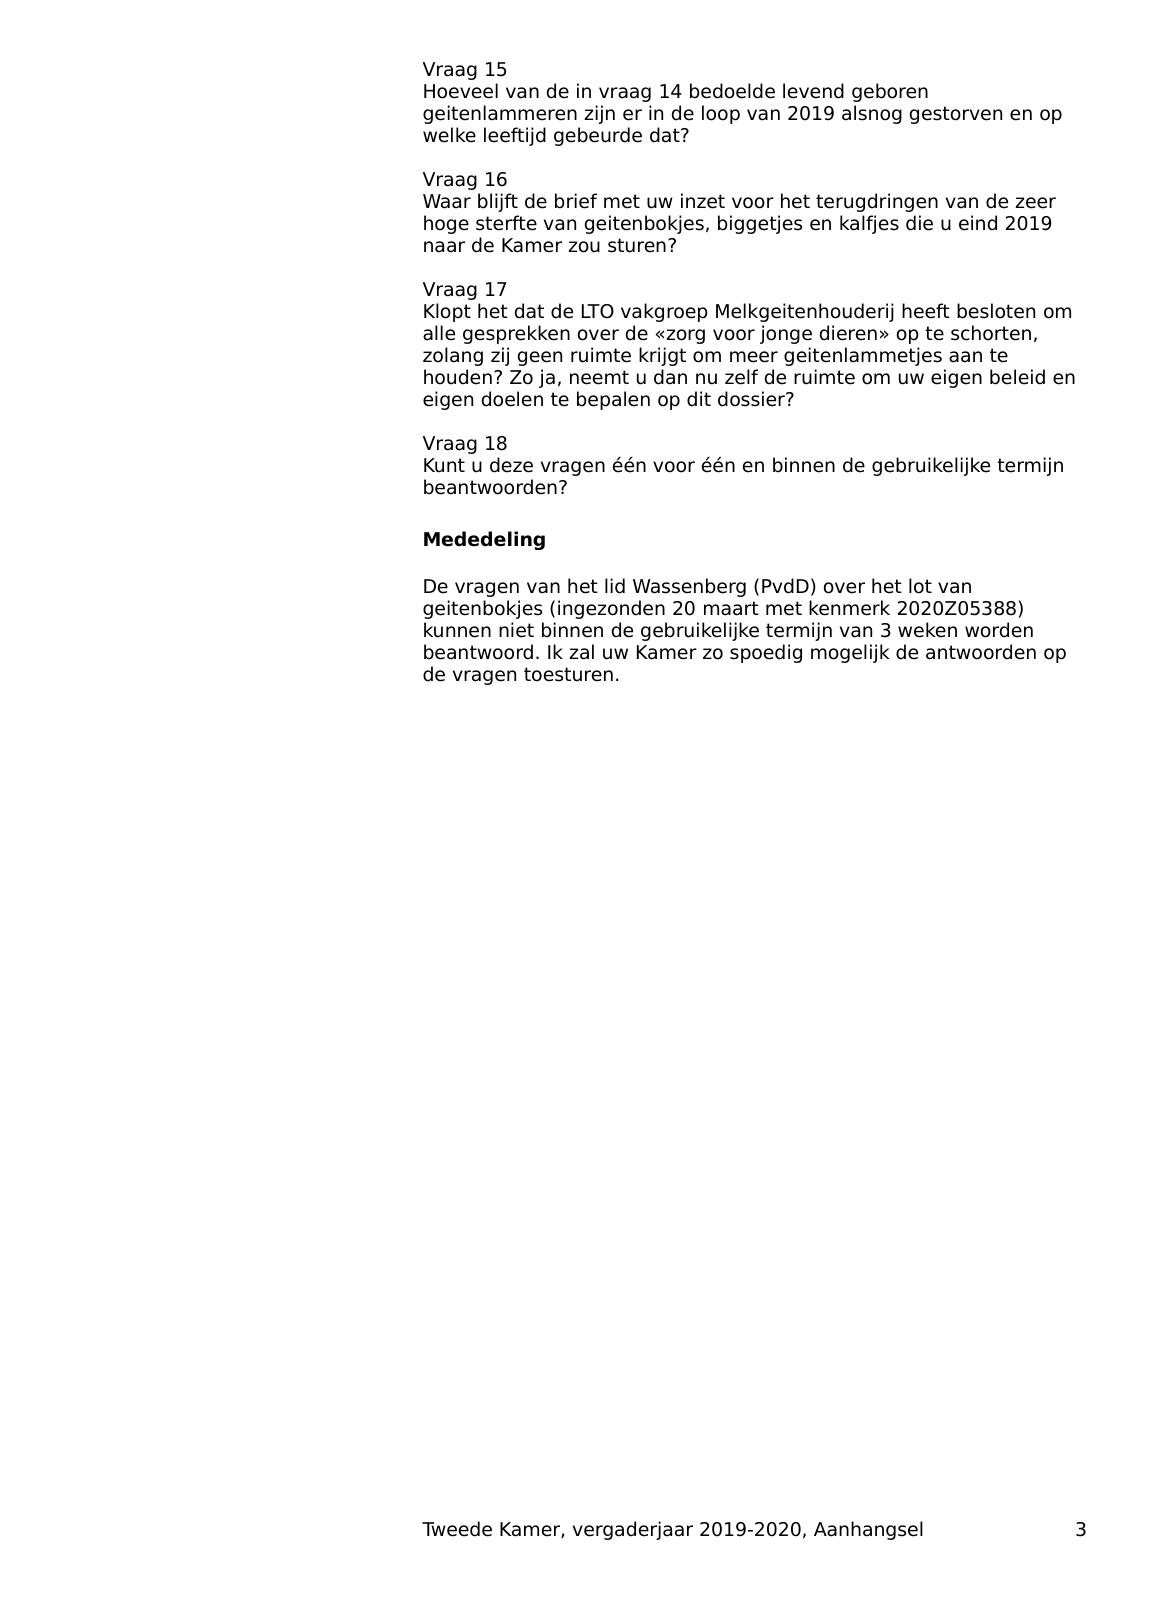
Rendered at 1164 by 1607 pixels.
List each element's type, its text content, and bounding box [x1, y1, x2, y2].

text Vraag 17 [422, 279, 1087, 301]
text Kunt u deze vragen één voor één en binnen de gebruikelijke termijn beantwoorden? [422, 455, 1087, 499]
text De vragen van het lid Wassenberg (PvdD) over het lot van geitenbokjes (ingezonden 20 maart met kenmerk 2020Z05388) kunnen niet binnen de gebruikelijke termijn van 3 weken worden beantwoord. Ik zal uw Kamer zo spoedig mogelijk de antwoorden op de vragen toesturen. [422, 576, 1087, 686]
text Vraag 18 [422, 433, 1087, 455]
text Waar blijft de brief met uw inzet voor het terugdringen van de zeer hoge sterfte van geitenbokjes, biggetjes en kalfjes die u eind 2019 naar de Kamer zou sturen? [422, 191, 1087, 257]
text Vraag 16 [422, 169, 1087, 191]
text Klopt het dat de LTO vakgroep Melkgeitenhouderij heeft besloten om alle gesprekken over de «zorg voor jonge dieren» op te schorten, zolang zij geen ruimte krijgt om meer geitenlammetjes aan te houden? Zo ja, neemt u dan nu zelf de ruimte om uw eigen beleid en eigen doelen te bepalen op dit dossier? [422, 301, 1087, 411]
text Hoeveel van de in vraag 14 bedoelde levend geboren geitenlammeren zijn er in de loop van 2019 alsnog gestorven en op welke leeftijd gebeurde dat? [422, 81, 1087, 147]
subtitle Mededeling [422, 529, 1087, 551]
text Vraag 15 [422, 59, 1087, 81]
